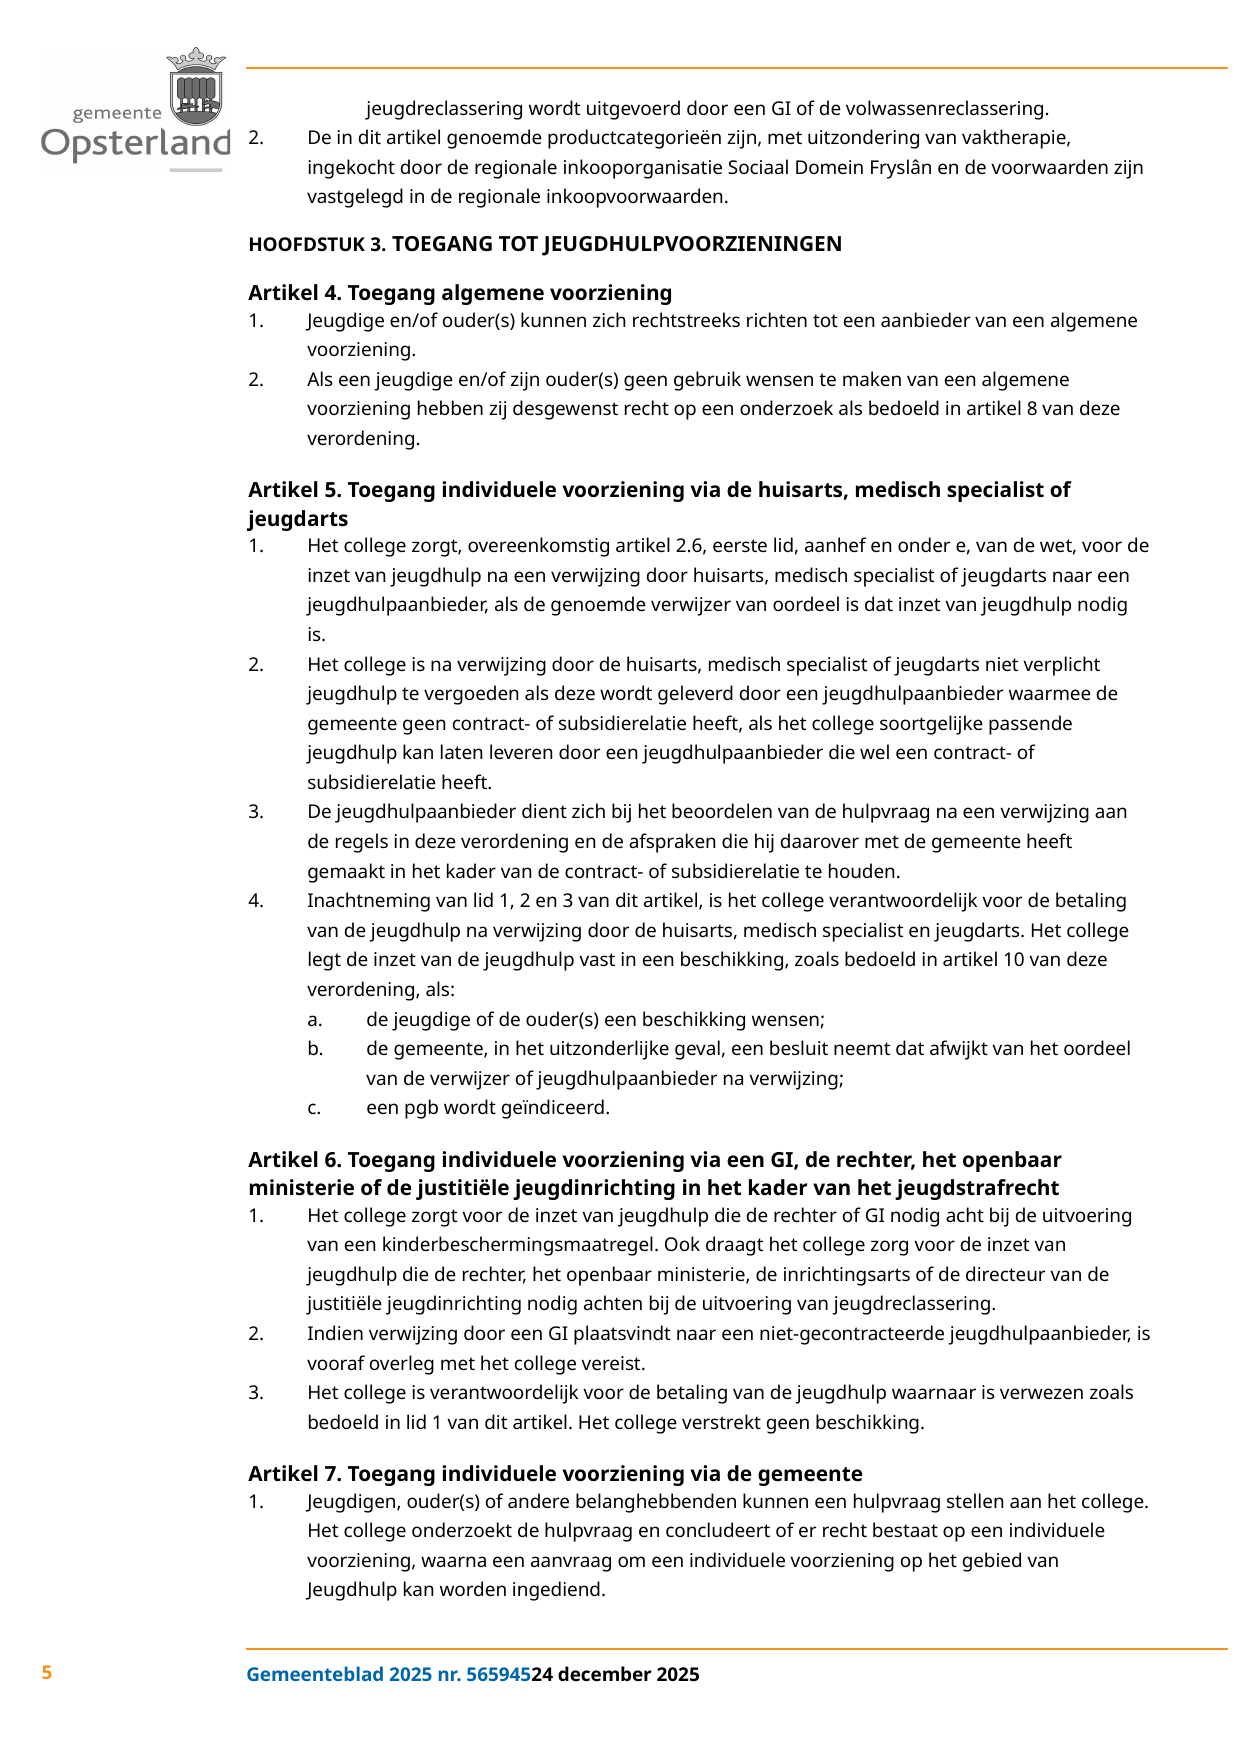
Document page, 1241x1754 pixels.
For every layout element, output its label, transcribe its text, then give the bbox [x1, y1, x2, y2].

list Het college is na verwijzing door de huisarts, medisch specialist of jeugdarts niet verplicht jeugdhulp te vergoeden als deze wordt geleverd door een jeugdhulpaanbieder waarmee de gemeente geen contract- of subsidierelatie heeft, als het college soortgelijke passende jeugdhulp kan laten leveren door een jeugdhulpaanbieder die wel een contract- of subsidierelatie heeft. [248, 651, 1152, 795]
list een pgb wordt geïndiceerd. [307, 1094, 1152, 1120]
list Inachtneming van lid 1, 2 en 3 van dit artikel, is het college verantwoordelijk voor de betaling van de jeugdhulp na verwijzing door de huisarts, medisch specialist en jeugdarts. Het college legt de inzet van de jeugdhulp vast in een beschikking, zoals bedoeld in artikel 10 van deze verordening, als: [248, 887, 1152, 1002]
list De jeugdhulpaanbieder dient zich bij het beoordelen van de hulpvraag na een verwijzing aan de regels in deze verordening en de afspraken die hij daarover met de gemeente heeft gemaakt in het kader van de contract- of subsidierelatie te houden. [248, 799, 1152, 884]
list Indien verwijzing door een GI plaatsvindt naar een niet-gecontracteerde jeugdhulpaanbieder, is vooraf overleg met het college vereist. [248, 1320, 1152, 1376]
text Artikel 7. Toegang individuele voorziening via de gemeente [248, 1459, 1152, 1488]
list jeugdreclassering wordt uitgevoerd door een GI of de volwassenreclassering. [307, 95, 1152, 121]
text Artikel 5. Toegang individuele voorziening via de huisarts, medisch specialist of jeugdarts [248, 476, 1152, 532]
list Jeugdigen, ouder(s) of andere belanghebbenden kunnen een hulpvraag stellen aan het college. Het college onderzoekt de hulpvraag en concludeert of er recht bestaat op een individuele voorziening, waarna een aanvraag om een individuele voorziening op het gebied van Jeugdhulp kan worden ingediend. [248, 1488, 1152, 1602]
list de gemeente, in het uitzonderlijke geval, een besluit neemt dat afwijkt van het oordeel van de verwijzer of jeugdhulpaanbieder na verwijzing; [307, 1035, 1152, 1091]
list Jeugdige en/of ouder(s) kunnen zich rechtstreeks richten tot een aanbieder van een algemene voorziening. [248, 307, 1152, 362]
text HOOFDSTUK 3. TOEGANG TOT JEUGDHULPVOORZIENINGEN [248, 229, 1152, 258]
picture [41, 47, 231, 172]
list Het college zorgt, overeenkomstig artikel 2.6, eerste lid, aanhef en onder e, van de wet, voor de inzet van jeugdhulp na een verwijzing door huisarts, medisch specialist of jeugdarts naar een jeugdhulpaanbieder, als de genoemde verwijzer van oordeel is dat inzet van jeugdhulp nodig is. [248, 532, 1152, 647]
list Het college zorgt voor de inzet van jeugdhulp die de rechter of GI nodig acht bij de uitvoering van een kinderbeschermingsmaatregel. Ook draagt het college zorg voor de inzet van jeugdhulp die de rechter, het openbaar ministerie, de inrichtingsarts of de directeur van de justitiële jeugdinrichting nodig achten bij de uitvoering van jeugdreclassering. [248, 1202, 1152, 1316]
list de jeugdige of de ouder(s) een beschikking wensen; [307, 1006, 1152, 1032]
list De in dit artikel genoemde productcategorieën zijn, met uitzondering van vaktherapie, ingekocht door de regionale inkooporganisatie Sociaal Domein Fryslân en de voorwaarden zijn vastgelegd in de regionale inkoopvoorwaarden. [248, 124, 1152, 209]
list Als een jeugdige en/of zijn ouder(s) geen gebruik wensen te maken van een algemene voorziening hebben zij desgewenst recht op een onderzoek als bedoeld in artikel 8 van deze verordening. [248, 366, 1152, 451]
text Artikel 4. Toegang algemene voorziening [248, 278, 1152, 307]
list Het college is verantwoordelijk voor de betaling van de jeugdhulp waarnaar is verwezen zoals bedoeld in lid 1 van dit artikel. Het college verstrekt geen beschikking. [248, 1379, 1152, 1435]
text Artikel 6. Toegang individuele voorziening via een GI, de rechter, het openbaar ministerie of de justitiële jeugdinrichting in het kader van het jeugdstrafrecht [248, 1145, 1152, 1202]
